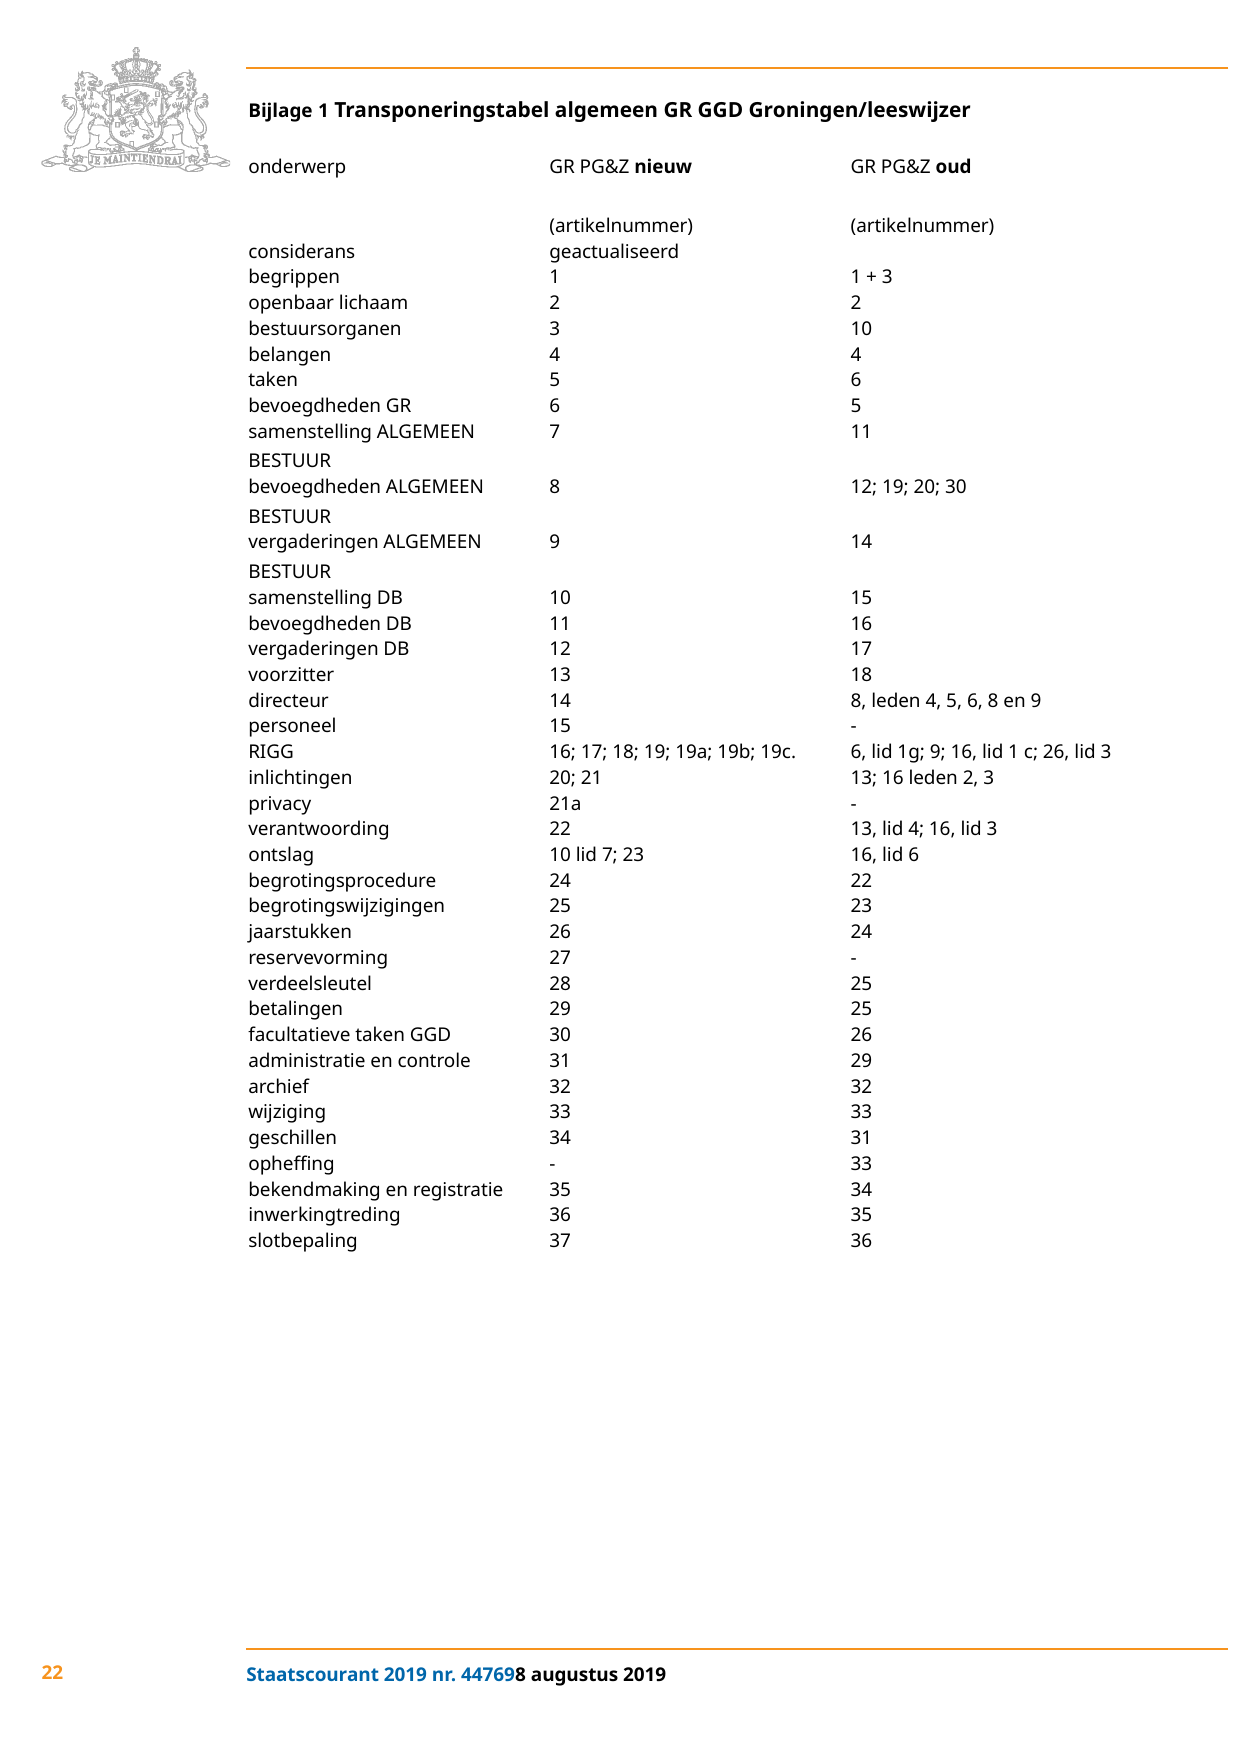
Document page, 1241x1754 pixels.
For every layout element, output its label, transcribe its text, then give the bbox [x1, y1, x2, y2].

table_cell 29 [850, 1047, 1152, 1073]
table_cell RIGG [248, 738, 549, 764]
table_cell 10 [850, 315, 1152, 341]
table_cell facultatieve taken GGD [248, 1021, 549, 1047]
table_cell verdeelsleutel [248, 970, 549, 996]
table_cell 24 [549, 867, 850, 893]
table_header onderwerp [248, 153, 549, 238]
table_cell 4 [850, 341, 1152, 367]
table_cell 12; 19; 20; 30 [850, 473, 1152, 529]
table_cell bevoegdheden DB [248, 610, 549, 635]
table_cell 32 [850, 1073, 1152, 1098]
table_cell 2 [549, 289, 850, 315]
table_cell 11 [850, 418, 1152, 473]
table_cell 34 [549, 1124, 850, 1150]
table_cell 15 [549, 713, 850, 738]
table_cell 36 [850, 1227, 1152, 1253]
table_cell 35 [850, 1201, 1152, 1227]
table_cell taken [248, 367, 549, 392]
table_cell - [850, 790, 1152, 816]
table_cell 32 [549, 1073, 850, 1098]
table_cell 1 [549, 264, 850, 289]
table_cell betalingen [248, 996, 549, 1021]
table_cell vergaderingen DB [248, 635, 549, 661]
table_cell opheffing [248, 1150, 549, 1176]
table_cell bevoegdheden ALGEMEEN BESTUUR [248, 473, 549, 529]
table_cell 23 [850, 893, 1152, 918]
table_cell 24 [850, 919, 1152, 944]
table_cell 9 [549, 529, 850, 584]
table_cell 8 [549, 473, 850, 529]
picture [41, 47, 231, 172]
table_cell 6 [549, 392, 850, 418]
table_cell vergaderingen ALGEMEEN BESTUUR [248, 529, 549, 584]
table_cell jaarstukken [248, 919, 549, 944]
table_cell 2 [850, 289, 1152, 315]
table_cell samenstelling DB [248, 584, 549, 610]
table_cell 22 [549, 816, 850, 841]
table_cell 33 [850, 1099, 1152, 1124]
table_cell 12 [549, 635, 850, 661]
table_cell ontslag [248, 841, 549, 867]
table_cell 31 [549, 1047, 850, 1073]
table_cell 31 [850, 1124, 1152, 1150]
table_header GR PG&Z oud (artikelnummer) [850, 153, 1152, 238]
table_cell 13, lid 4; 16, lid 3 [850, 816, 1152, 841]
table_cell geschillen [248, 1124, 549, 1150]
table_cell 1 + 3 [850, 264, 1152, 289]
table_cell wijziging [248, 1099, 549, 1124]
table_cell 36 [549, 1201, 850, 1227]
table_cell 3 [549, 315, 850, 341]
table_cell 16 [850, 610, 1152, 635]
text Bijlage 1 Transponeringstabel algemeen GR GGD Groningen/leeswijzer [248, 95, 1152, 123]
table_cell - [850, 713, 1152, 738]
table_cell 6 [850, 367, 1152, 392]
table_cell begrotingsprocedure [248, 867, 549, 893]
table_cell 28 [549, 970, 850, 996]
table_cell inwerkingtreding [248, 1201, 549, 1227]
table_cell personeel [248, 713, 549, 738]
table_cell 14 [549, 687, 850, 713]
table_cell - [549, 1150, 850, 1176]
table_cell 25 [850, 970, 1152, 996]
table_header GR PG&Z nieuw (artikelnummer) [549, 153, 850, 238]
table_cell [850, 238, 1152, 264]
table_cell 13; 16 leden 2, 3 [850, 764, 1152, 790]
table_cell 26 [549, 919, 850, 944]
table_cell 25 [549, 893, 850, 918]
table_cell voorzitter [248, 661, 549, 687]
table_cell 29 [549, 996, 850, 1021]
table_cell 10 lid 7; 23 [549, 841, 850, 867]
table_cell 27 [549, 944, 850, 970]
table_cell begrotingswijzigingen [248, 893, 549, 918]
table_cell reservevorming [248, 944, 549, 970]
table_cell 13 [549, 661, 850, 687]
table_cell slotbepaling [248, 1227, 549, 1253]
table_cell begrippen [248, 264, 549, 289]
table_cell geactualiseerd [549, 238, 850, 264]
table_cell privacy [248, 790, 549, 816]
table_cell 11 [549, 610, 850, 635]
table_cell 20; 21 [549, 764, 850, 790]
table_cell 21a [549, 790, 850, 816]
table_cell 5 [850, 392, 1152, 418]
table_cell 26 [850, 1021, 1152, 1047]
table_cell bestuursorganen [248, 315, 549, 341]
table_cell 33 [549, 1099, 850, 1124]
table_cell directeur [248, 687, 549, 713]
table_cell 15 [850, 584, 1152, 610]
table_cell verantwoording [248, 816, 549, 841]
table_cell - [850, 944, 1152, 970]
table_cell 5 [549, 367, 850, 392]
table_cell 33 [850, 1150, 1152, 1176]
table_cell bekendmaking en registratie [248, 1176, 549, 1201]
table_cell 8, leden 4, 5, 6, 8 en 9 [850, 687, 1152, 713]
table_cell 35 [549, 1176, 850, 1201]
table_cell 16, lid 6 [850, 841, 1152, 867]
table_cell belangen [248, 341, 549, 367]
table_cell archief [248, 1073, 549, 1098]
table_cell 10 [549, 584, 850, 610]
table_cell 25 [850, 996, 1152, 1021]
table_cell bevoegdheden GR [248, 392, 549, 418]
table_cell 4 [549, 341, 850, 367]
table_cell administratie en controle [248, 1047, 549, 1073]
table_cell 34 [850, 1176, 1152, 1201]
table_cell 14 [850, 529, 1152, 584]
table_cell considerans [248, 238, 549, 264]
table_cell 16; 17; 18; 19; 19a; 19b; 19c. [549, 738, 850, 764]
table_cell openbaar lichaam [248, 289, 549, 315]
table_cell 37 [549, 1227, 850, 1253]
table_cell 7 [549, 418, 850, 473]
table_cell inlichtingen [248, 764, 549, 790]
table_cell samenstelling ALGEMEEN BESTUUR [248, 418, 549, 473]
table_cell 30 [549, 1021, 850, 1047]
table_cell 18 [850, 661, 1152, 687]
table_cell 17 [850, 635, 1152, 661]
table_cell 6, lid 1g; 9; 16, lid 1 c; 26, lid 3 [850, 738, 1152, 764]
table_cell 22 [850, 867, 1152, 893]
